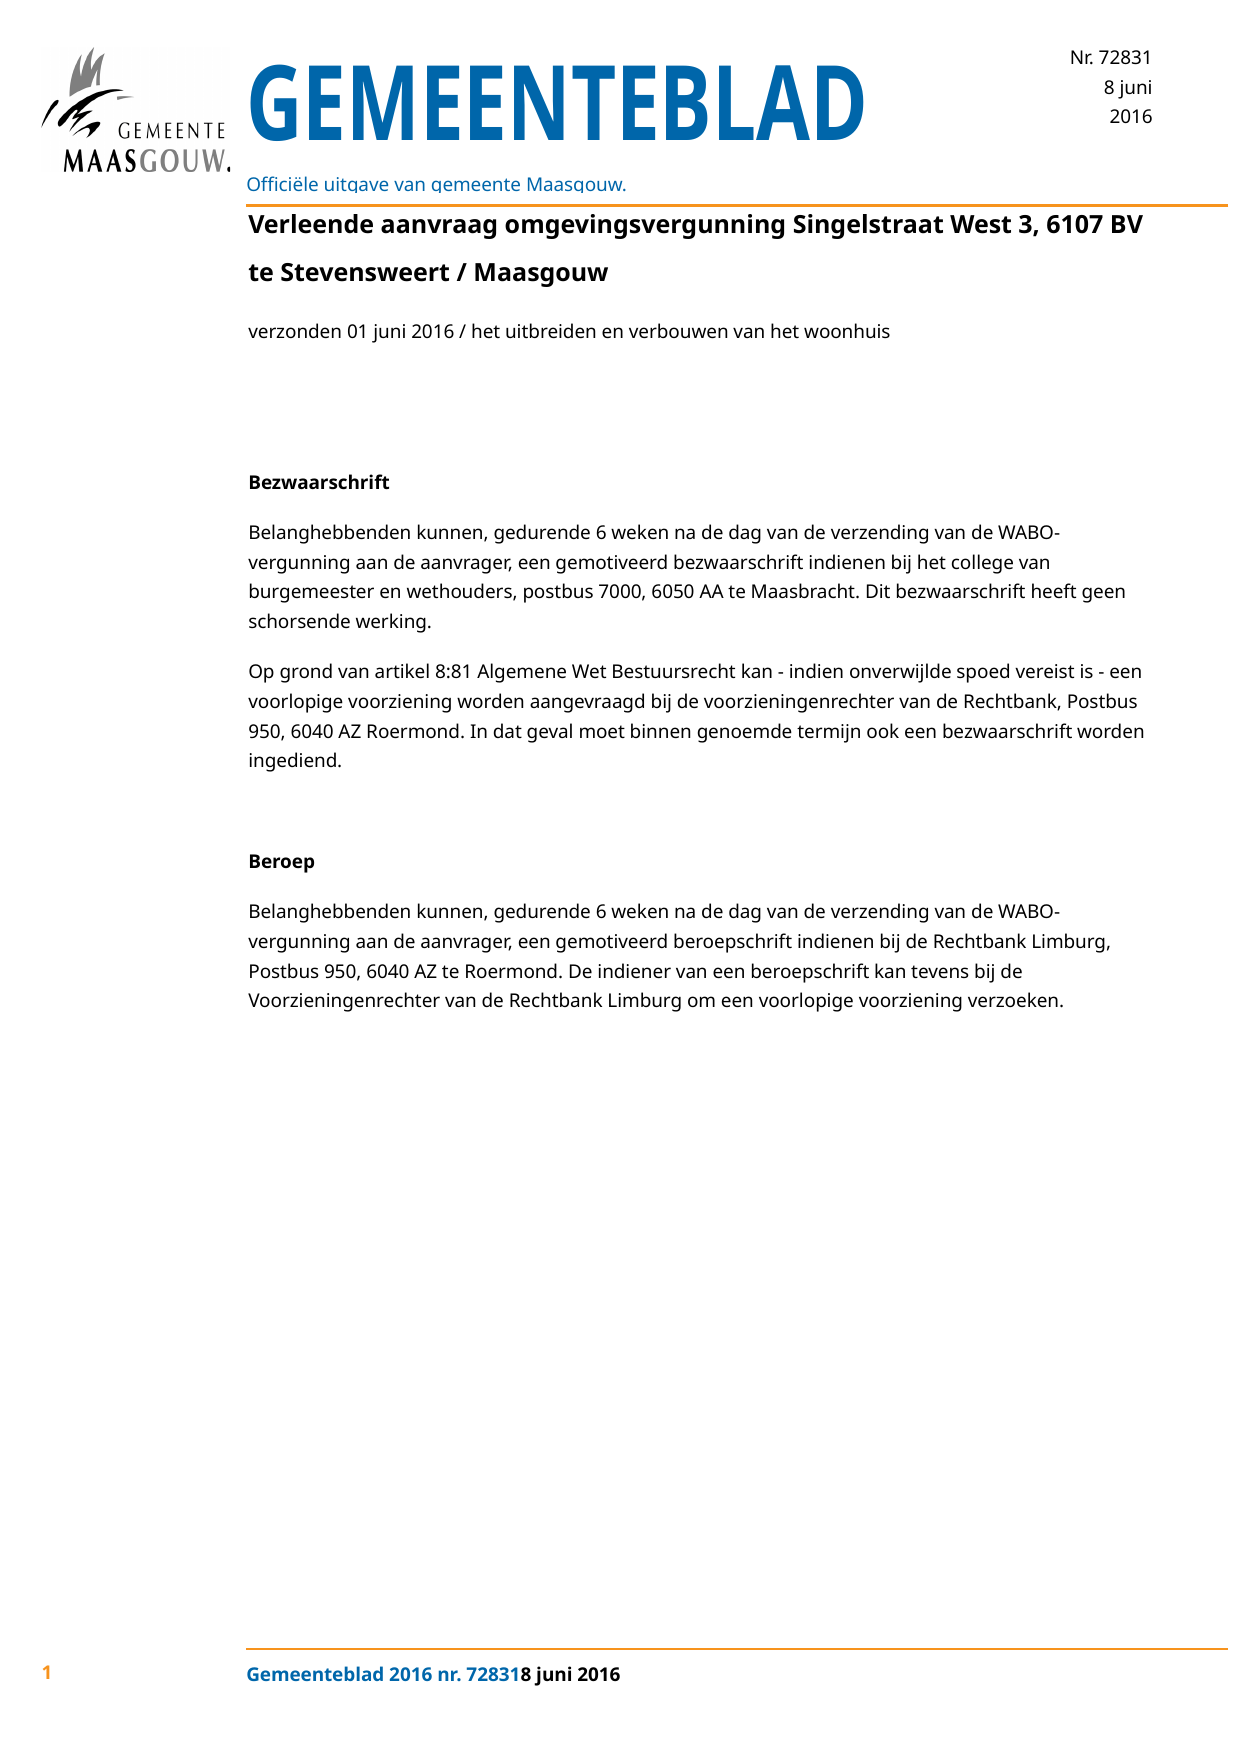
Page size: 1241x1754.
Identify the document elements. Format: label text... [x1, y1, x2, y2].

text Belanghebbenden kunnen, gedurende 6 weken na de dag van de verzending van de WABO-vergunning aan de aanvrager, een gemotiveerd bezwaarschrift indienen bij het college van burgemeester en wethouders, postbus 7000, 6050 AA te Maasbracht. Dit bezwaarschrift heeft geen schorsende werking. [248, 519, 1152, 634]
text verzonden 01 juni 2016 / het uitbreiden en verbouwen van het woonhuis [248, 318, 1152, 344]
picture [41, 47, 231, 172]
text Beroep [248, 848, 1152, 874]
text Belanghebbenden kunnen, gedurende 6 weken na de dag van de verzending van de WABO-vergunning aan de aanvrager, een gemotiveerd beroepschrift indienen bij de Rechtbank Limburg, Postbus 950, 6040 AZ te Roermond. De indiener van een beroepschrift kan tevens bij de Voorzieningenrechter van de Rechtbank Limburg om een voorlopige voorziening verzoeken. [248, 899, 1152, 1013]
text Verleende aanvraag omgevingsvergunning Singelstraat West 3, 6107 BV te Stevensweert / Maasgouw [248, 207, 1152, 288]
text Op grond van artikel 8:81 Algemene Wet Bestuursrecht kan - indien onverwijlde spoed vereist is - een voorlopige voorziening worden aangevraagd bij de voorzieningenrechter van de Rechtbank, Postbus 950, 6040 AZ Roermond. In dat geval moet binnen genoemde termijn ook een bezwaarschrift worden ingediend. [248, 659, 1152, 773]
text Bezwaarschrift [248, 469, 1152, 495]
